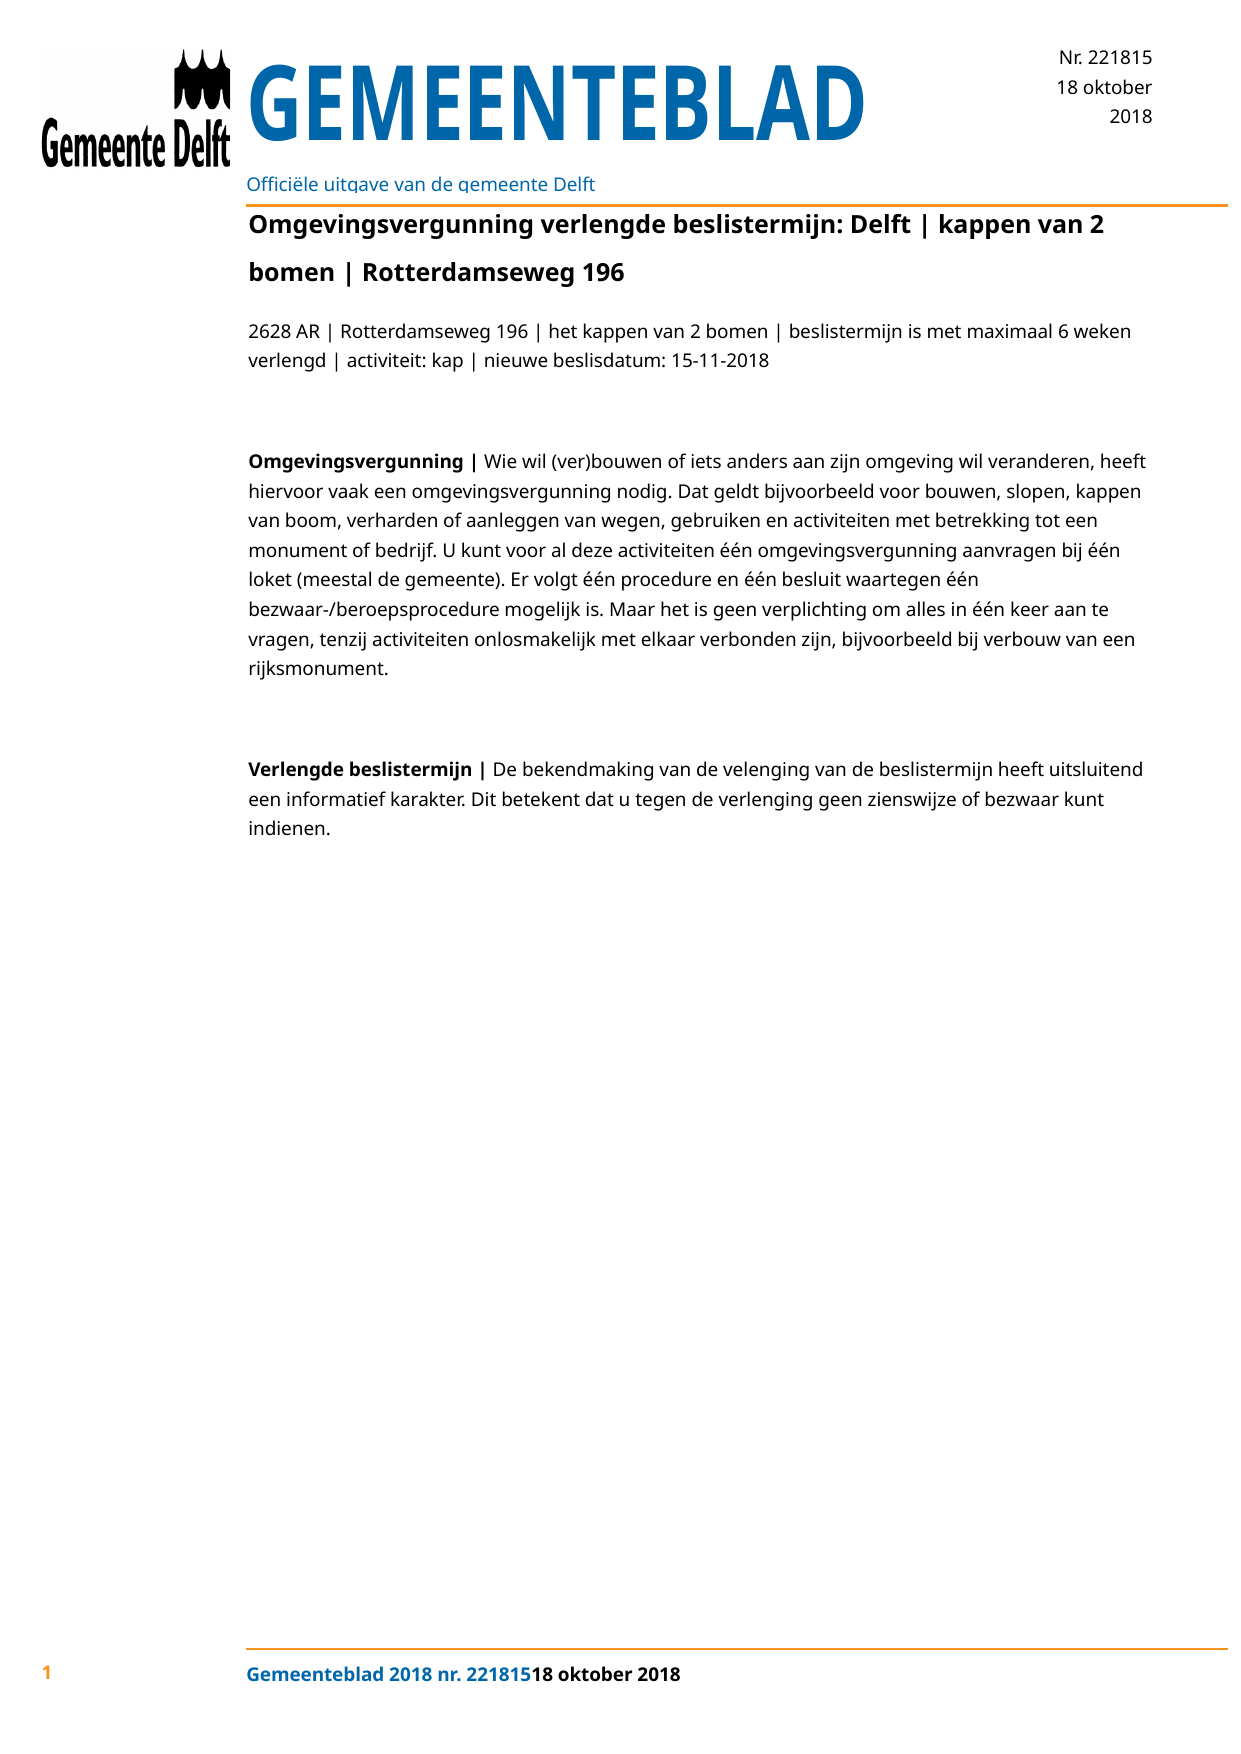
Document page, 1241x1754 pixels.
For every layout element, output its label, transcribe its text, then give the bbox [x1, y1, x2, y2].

text Omgevingsvergunning | Wie wil (ver)bouwen of iets anders aan zijn omgeving wil veranderen, heeft hiervoor vaak een omgevingsvergunning nodig. Dat geldt bijvoorbeeld voor bouwen, slopen, kappen van boom, verharden of aanleggen van wegen, gebruiken en activiteiten met betrekking tot een monument of bedrijf. U kunt voor al deze activiteiten één omgevingsvergunning aanvragen bij één loket (meestal de gemeente). Er volgt één procedure en één besluit waartegen één bezwaar-/beroepsprocedure mogelijk is. Maar het is geen verplichting om alles in één keer aan te vragen, tenzij activiteiten onlosmakelijk met elkaar verbonden zijn, bijvoorbeeld bij verbouw van een rijksmonument. [248, 448, 1152, 681]
text Omgevingsvergunning verlengde beslistermijn: Delft | kappen van 2 bomen | Rotterdamseweg 196 [248, 207, 1152, 288]
picture [41, 47, 231, 172]
text 2628 AR | Rotterdamseweg 196 | het kappen van 2 bomen | beslistermijn is met maximaal 6 weken verlengd | activiteit: kap | nieuwe beslisdatum: 15-11-2018 [248, 318, 1152, 373]
text Verlengde beslistermijn | De bekendmaking van de velenging van de beslistermijn heeft uitsluitend een informatief karakter. Dit betekent dat u tegen de verlenging geen zienswijze of bezwaar kunt indienen. [248, 756, 1152, 841]
